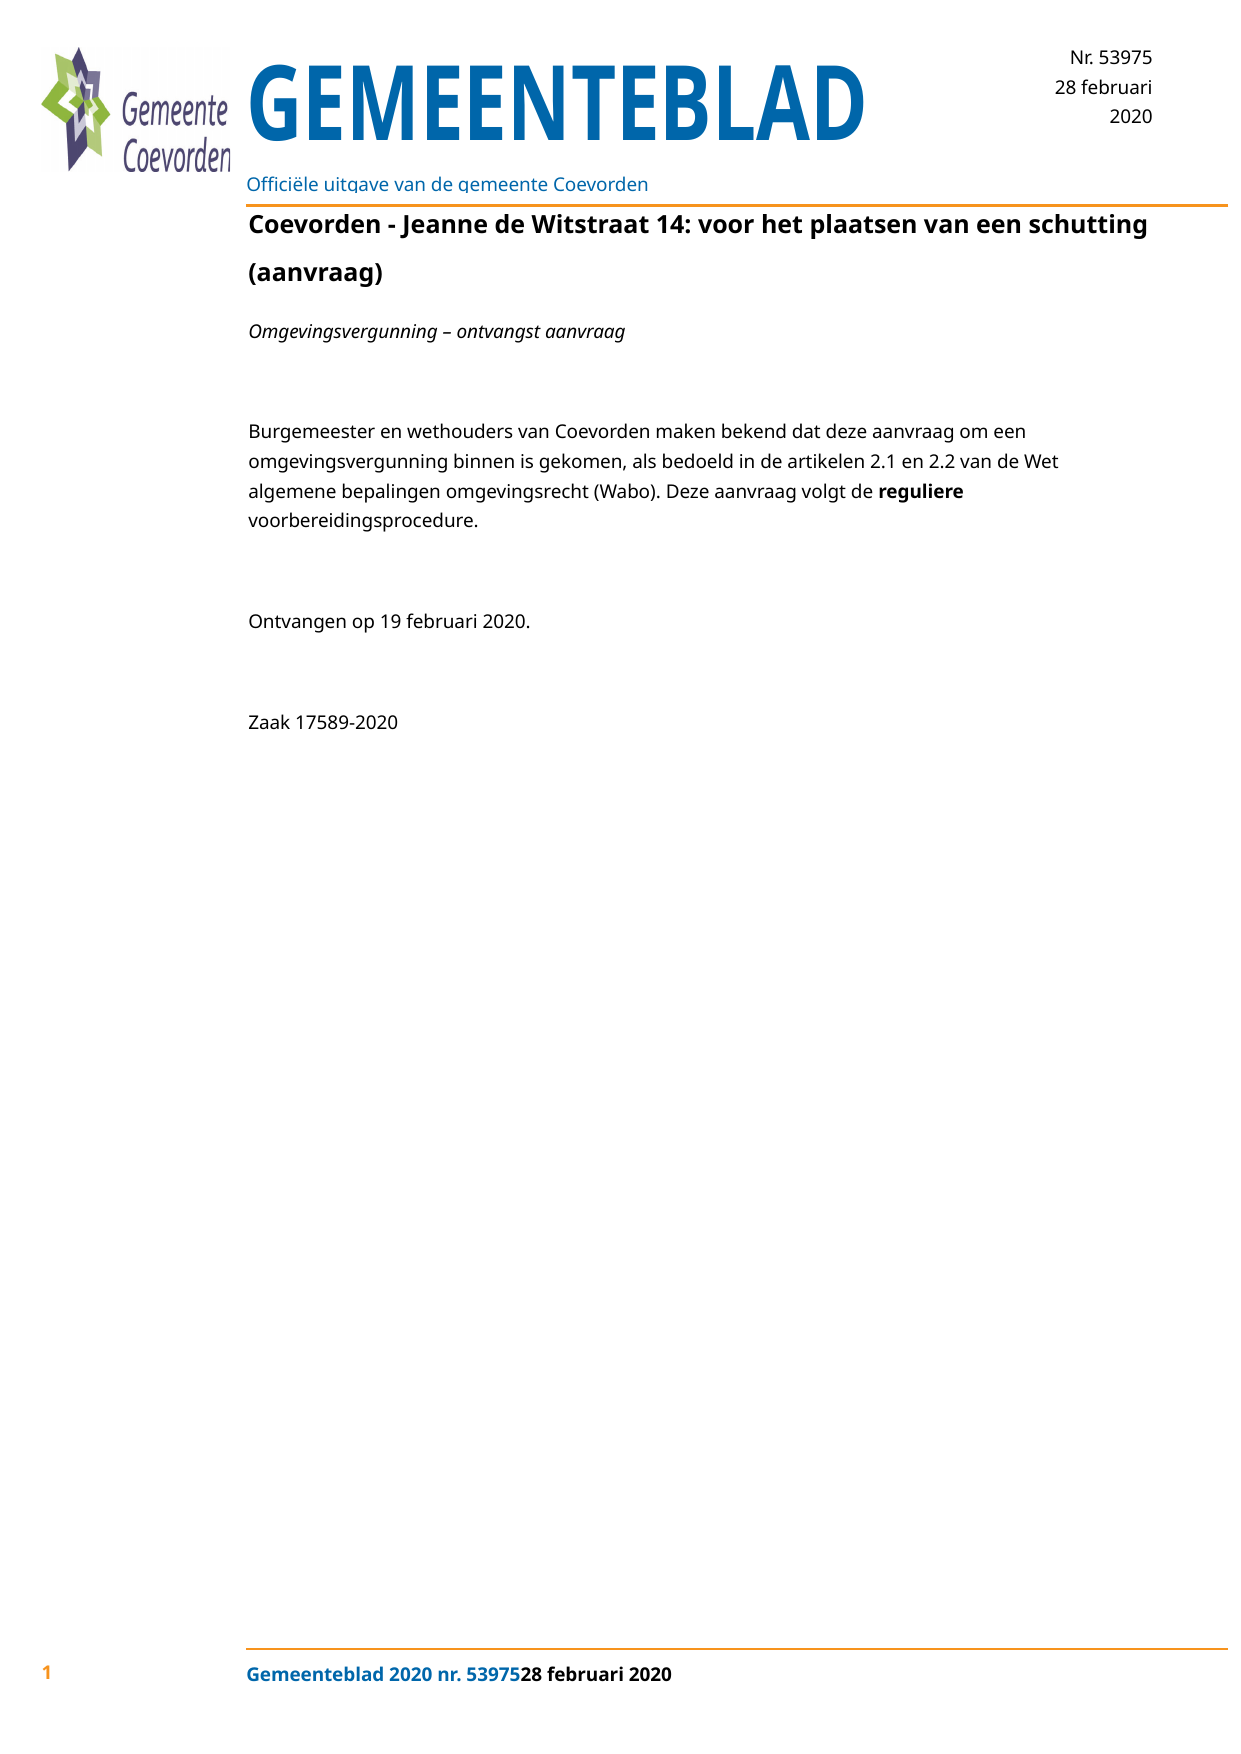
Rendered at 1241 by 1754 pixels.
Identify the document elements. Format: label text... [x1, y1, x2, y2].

text Coevorden - Jeanne de Witstraat 14: voor het plaatsen van een schutting (aanvraag) [248, 207, 1152, 288]
text Zaak 17589-2020 [248, 709, 1152, 735]
text Ontvangen op 19 februari 2020. [248, 608, 1152, 634]
text Burgemeester en wethouders van Coevorden maken bekend dat deze aanvraag om een omgevingsvergunning binnen is gekomen, als bedoeld in de artikelen 2.1 en 2.2 van de Wet algemene bepalingen omgevingsrecht (Wabo). Deze aanvraag volgt de reguliere voorbereidingsprocedure. [248, 419, 1152, 533]
picture [41, 47, 231, 172]
text Omgevingsvergunning – ontvangst aanvraag [248, 318, 1152, 344]
